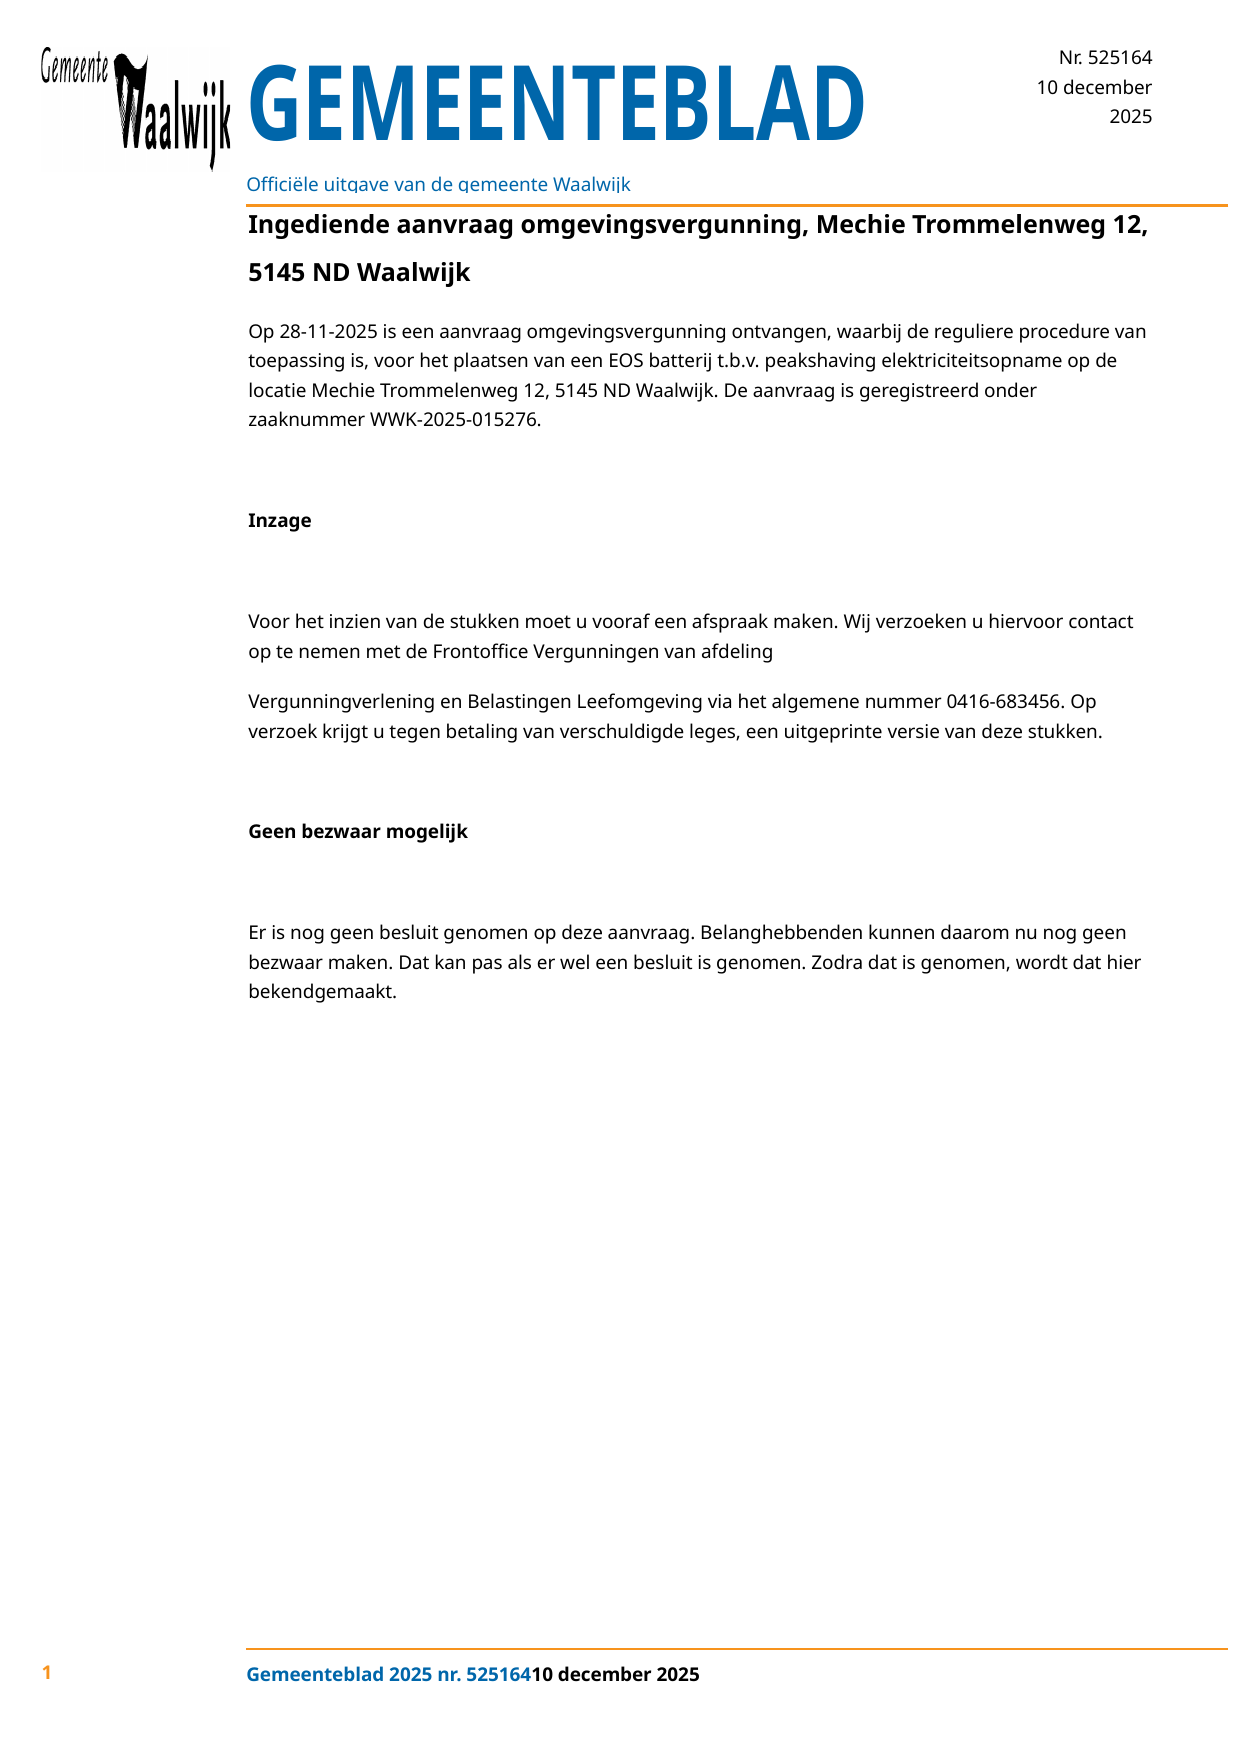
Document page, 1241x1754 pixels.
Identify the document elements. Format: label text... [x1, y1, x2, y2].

picture [41, 47, 231, 172]
text Inzage [248, 507, 1152, 533]
text Geen bezwaar mogelijk [248, 819, 1152, 844]
text Voor het inzien van de stukken moet u vooraf een afspraak maken. Wij verzoeken u hiervoor contact op te nemen met de Frontoffice Vergunningen van afdeling [248, 608, 1152, 664]
text Op 28-11-2025 is een aanvraag omgevingsvergunning ontvangen, waarbij de reguliere procedure van toepassing is, voor het plaatsen van een EOS batterij t.b.v. peakshaving elektriciteitsopname op de locatie Mechie Trommelenweg 12, 5145 ND Waalwijk. De aanvraag is geregistreerd onder zaaknummer WWK-2025-015276. [248, 318, 1152, 432]
text Vergunningverlening en Belastingen Leefomgeving via het algemene nummer 0416-683456. Op verzoek krijgt u tegen betaling van verschuldigde leges, een uitgeprinte versie van deze stukken. [248, 688, 1152, 744]
text Er is nog geen besluit genomen op deze aanvraag. Belanghebbenden kunnen daarom nu nog geen bezwaar maken. Dat kan pas als er wel een besluit is genomen. Zodra dat is genomen, wordt dat hier bekendgemaakt. [248, 919, 1152, 1004]
text Ingediende aanvraag omgevingsvergunning, Mechie Trommelenweg 12, 5145 ND Waalwijk [248, 207, 1152, 288]
